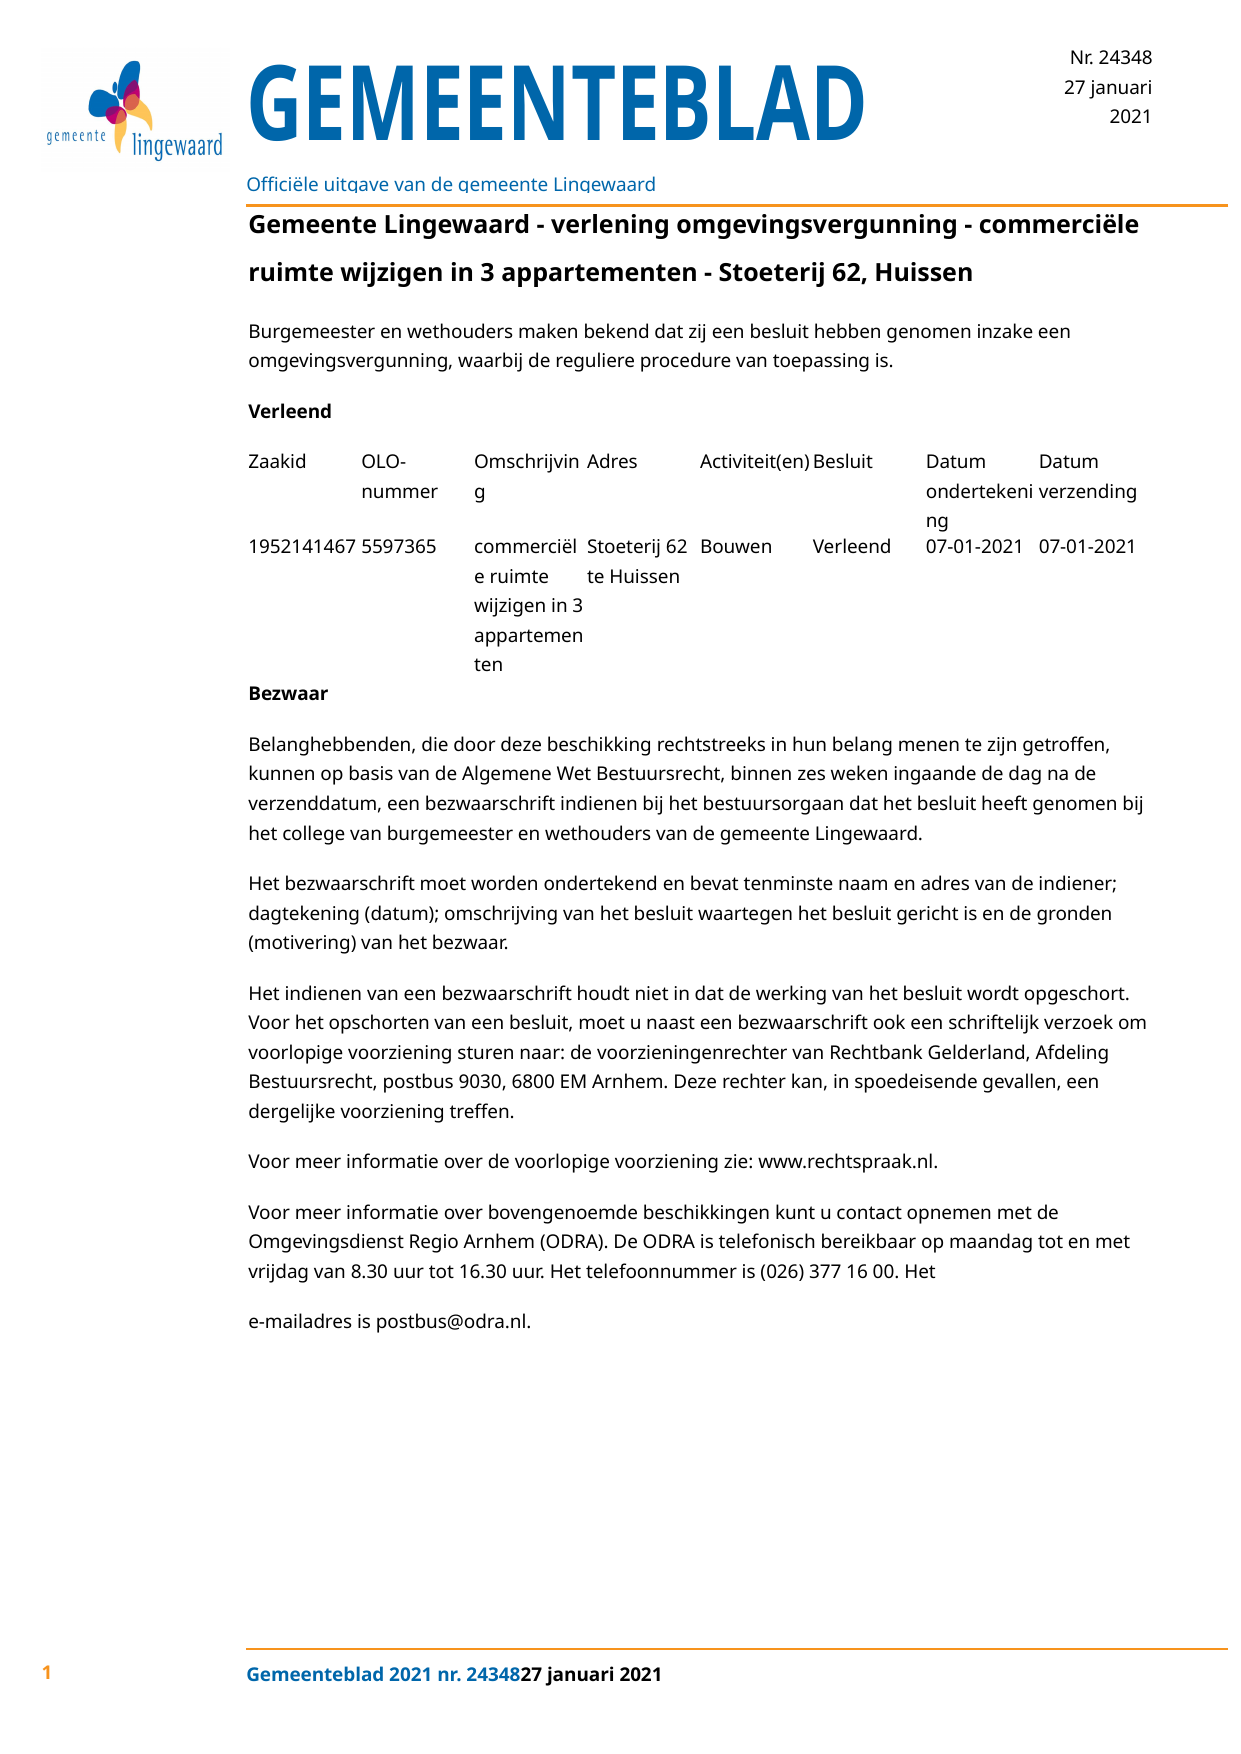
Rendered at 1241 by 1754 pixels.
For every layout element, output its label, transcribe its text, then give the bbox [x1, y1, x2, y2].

text Burgemeester en wethouders maken bekend dat zij een besluit hebben genomen inzake een omgevingsvergunning, waarbij de reguliere procedure van toepassing is. [248, 318, 1152, 373]
table_header Omschrijving [474, 449, 587, 533]
table_cell 5597365 [361, 533, 474, 677]
table_cell commerciële ruimte wijzigen in 3 appartementen [474, 533, 587, 677]
table_cell 07-01-2021 [926, 533, 1038, 677]
table_header OLO-nummer [361, 449, 474, 533]
text Het indienen van een bezwaarschrift houdt niet in dat de werking van het besluit wordt opgeschort. Voor het opschorten van een besluit, moet u naast een bezwaarschrift ook een schriftelijk verzoek om voorlopige voorziening sturen naar: de voorzieningenrechter van Rechtbank Gelderland, Afdeling Bestuursrecht, postbus 9030, 6800 EM Arnhem. Deze rechter kan, in spoedeisende gevallen, een dergelijke voorziening treffen. [248, 980, 1152, 1124]
text Bezwaar [248, 681, 1152, 706]
text Voor meer informatie over bovengenoemde beschikkingen kunt u contact opnemen met de Omgevingsdienst Regio Arnhem (ODRA). De ODRA is telefonisch bereikbaar op maandag tot en met vrijdag van 8.30 uur tot 16.30 uur. Het telefoonnummer is (026) 377 16 00. Het [248, 1199, 1152, 1284]
table_header Datum ondertekening [926, 449, 1038, 533]
text Het bezwaarschrift moet worden ondertekend en bevat tenminste naam en adres van de indiener; dagtekening (datum); omschrijving van het besluit waartegen het besluit gericht is en de gronden (motivering) van het bezwaar. [248, 870, 1152, 955]
text e-mailadres is postbus@odra.nl. [248, 1308, 1152, 1334]
text Belanghebbenden, die door deze beschikking rechtstreeks in hun belang menen te zijn getroffen, kunnen op basis van de Algemene Wet Bestuursrecht, binnen zes weken ingaande de dag na de verzenddatum, een bezwaarschrift indienen bij het bestuursorgaan dat het besluit heeft genomen bij het college van burgemeester en wethouders van de gemeente Lingewaard. [248, 731, 1152, 846]
table_cell 07-01-2021 [1039, 533, 1152, 677]
table_cell Bouwen [700, 533, 813, 677]
text Verleend [248, 398, 1152, 424]
text Gemeente Lingewaard - verlening omgevingsvergunning - commerciële ruimte wijzigen in 3 appartementen - Stoeterij 62, Huissen [248, 207, 1152, 288]
table_header Adres [587, 449, 700, 533]
table_header Activiteit(en) [700, 449, 813, 533]
table_cell 1952141467 [248, 533, 361, 677]
text Voor meer informatie over de voorlopige voorziening zie: www.rechtspraak.nl. [248, 1148, 1152, 1174]
picture [41, 47, 231, 172]
table_cell Verleend [813, 533, 926, 677]
table_header Datum verzending [1039, 449, 1152, 533]
table_cell Stoeterij 62 te Huissen [587, 533, 700, 677]
table_header Zaakid [248, 449, 361, 533]
table_header Besluit [813, 449, 926, 533]
